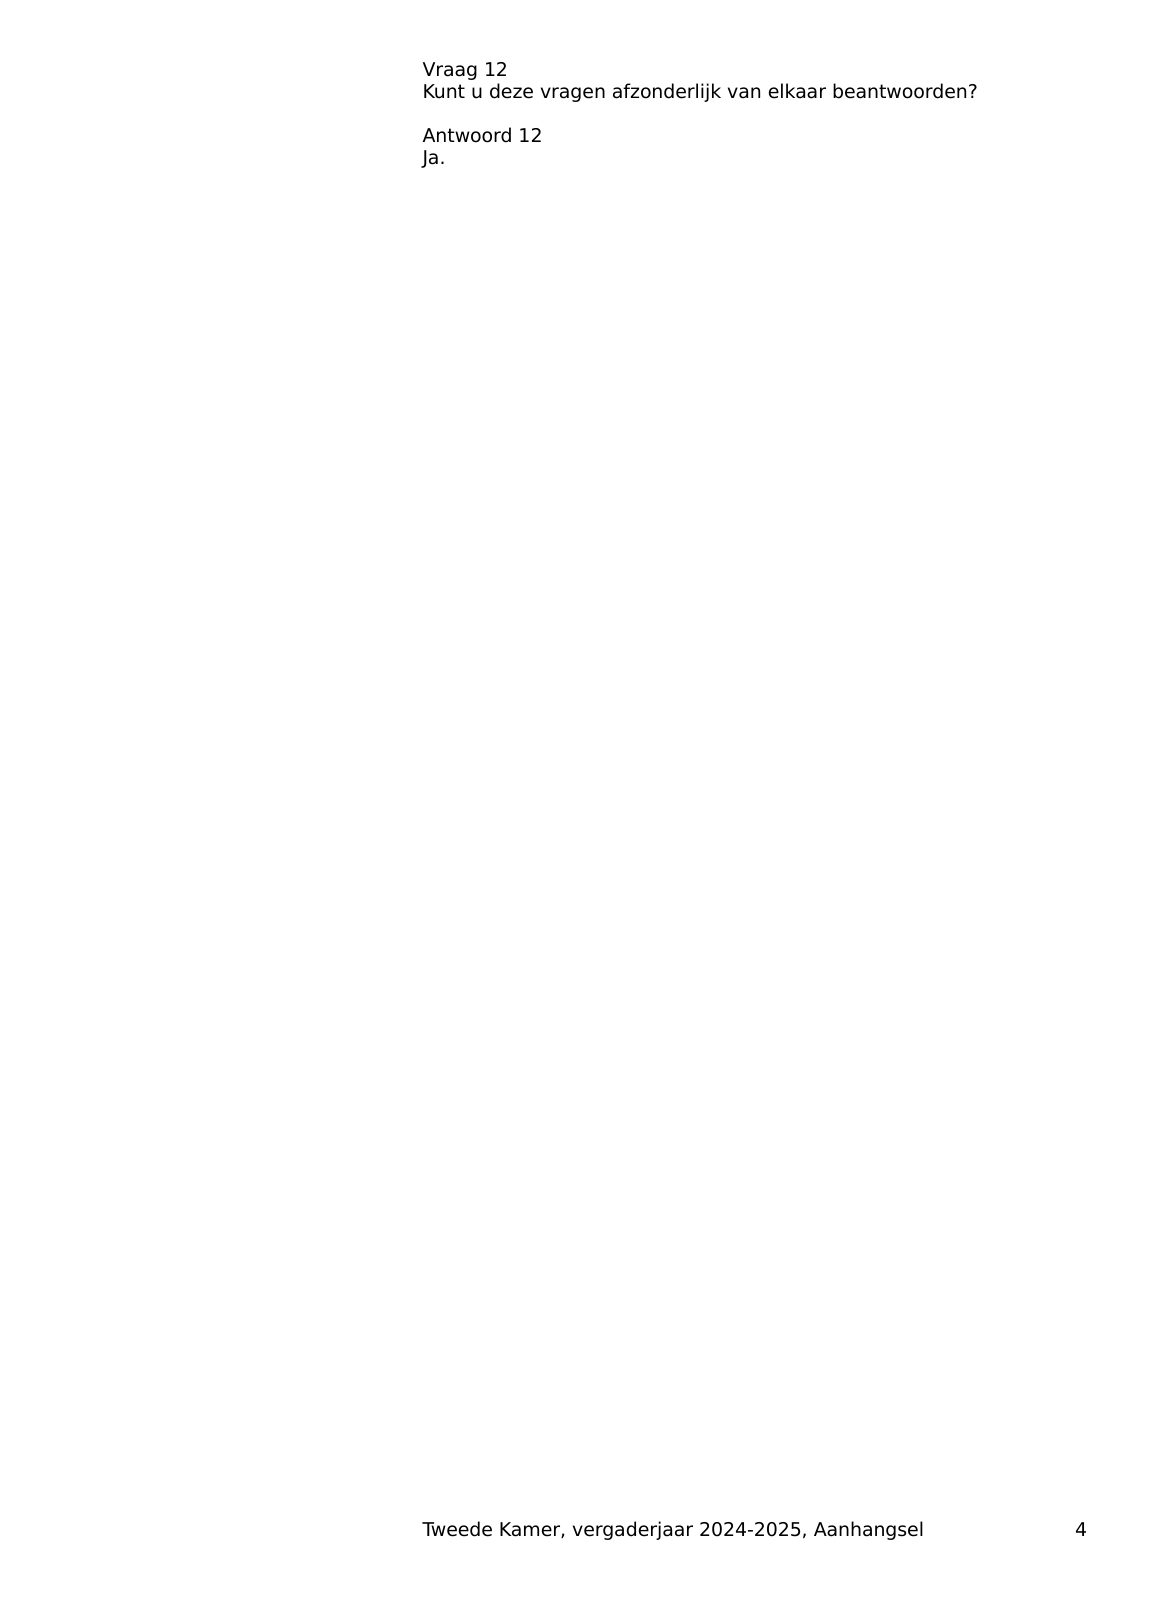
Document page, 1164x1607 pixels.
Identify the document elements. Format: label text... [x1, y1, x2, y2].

text Kunt u deze vragen afzonderlijk van elkaar beantwoorden? [422, 81, 1087, 103]
text Vraag 12 [422, 59, 1087, 81]
text Ja. [422, 147, 1087, 169]
text Antwoord 12 [422, 125, 1087, 147]
